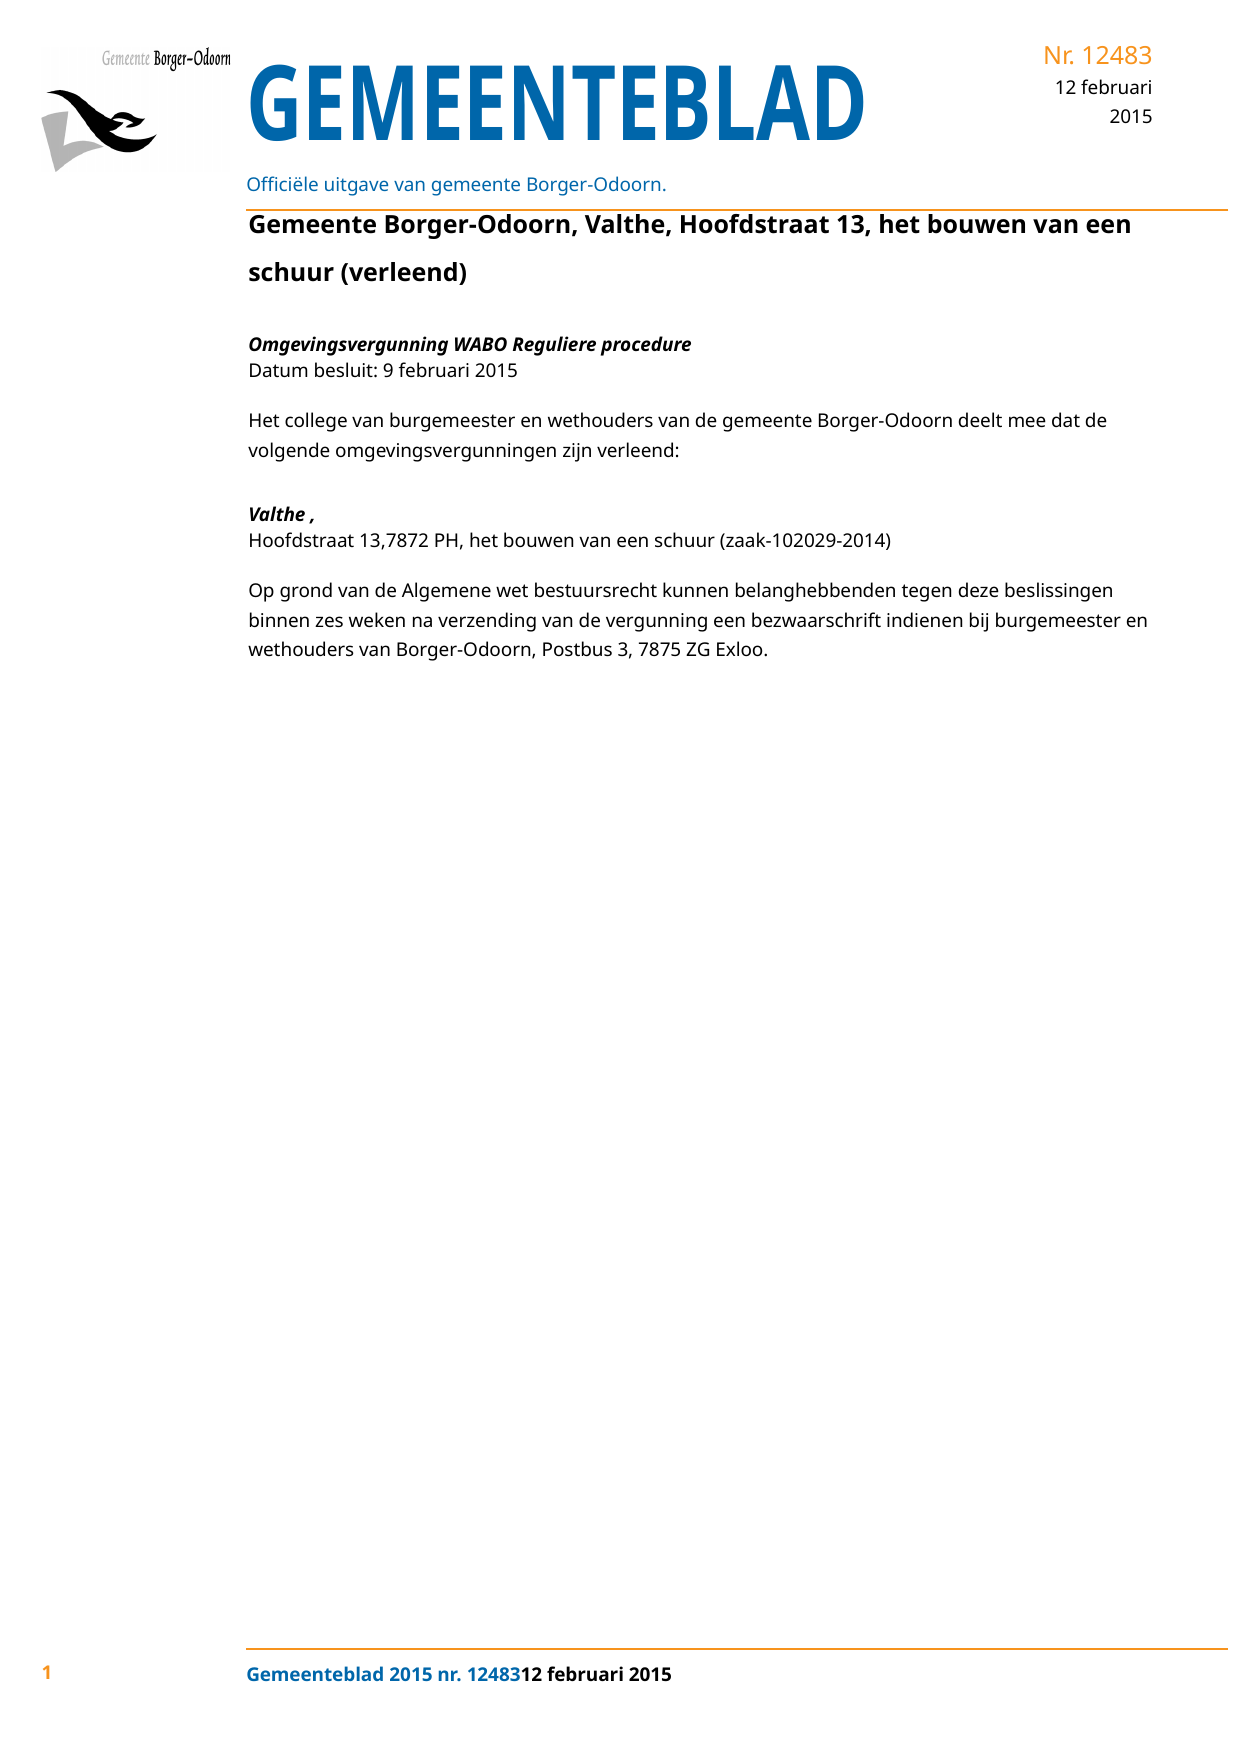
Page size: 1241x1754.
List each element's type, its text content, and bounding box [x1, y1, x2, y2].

text Omgevingsvergunning WABO Reguliere procedure [248, 331, 1152, 357]
text Valthe , [248, 501, 1152, 527]
text Datum besluit: 9 februari 2015 [248, 357, 1152, 383]
picture [41, 47, 231, 172]
text Het college van burgemeester en wethouders van de gemeente Borger-Odoorn deelt mee dat de volgende omgevingsvergunningen zijn verleend: [248, 408, 1152, 463]
text Hoofdstraat 13,7872 PH, het bouwen van een schuur (zaak-102029-2014) [248, 527, 1152, 553]
text Op grond van de Algemene wet bestuursrecht kunnen belanghebbenden tegen deze beslissingen binnen zes weken na verzending van de vergunning een bezwaarschrift indienen bij burgemeester en wethouders van Borger-Odoorn, Postbus 3, 7875 ZG Exloo. [248, 577, 1152, 662]
text Gemeente Borger-Odoorn, Valthe, Hoofdstraat 13, het bouwen van een schuur (verleend) [248, 211, 1152, 288]
